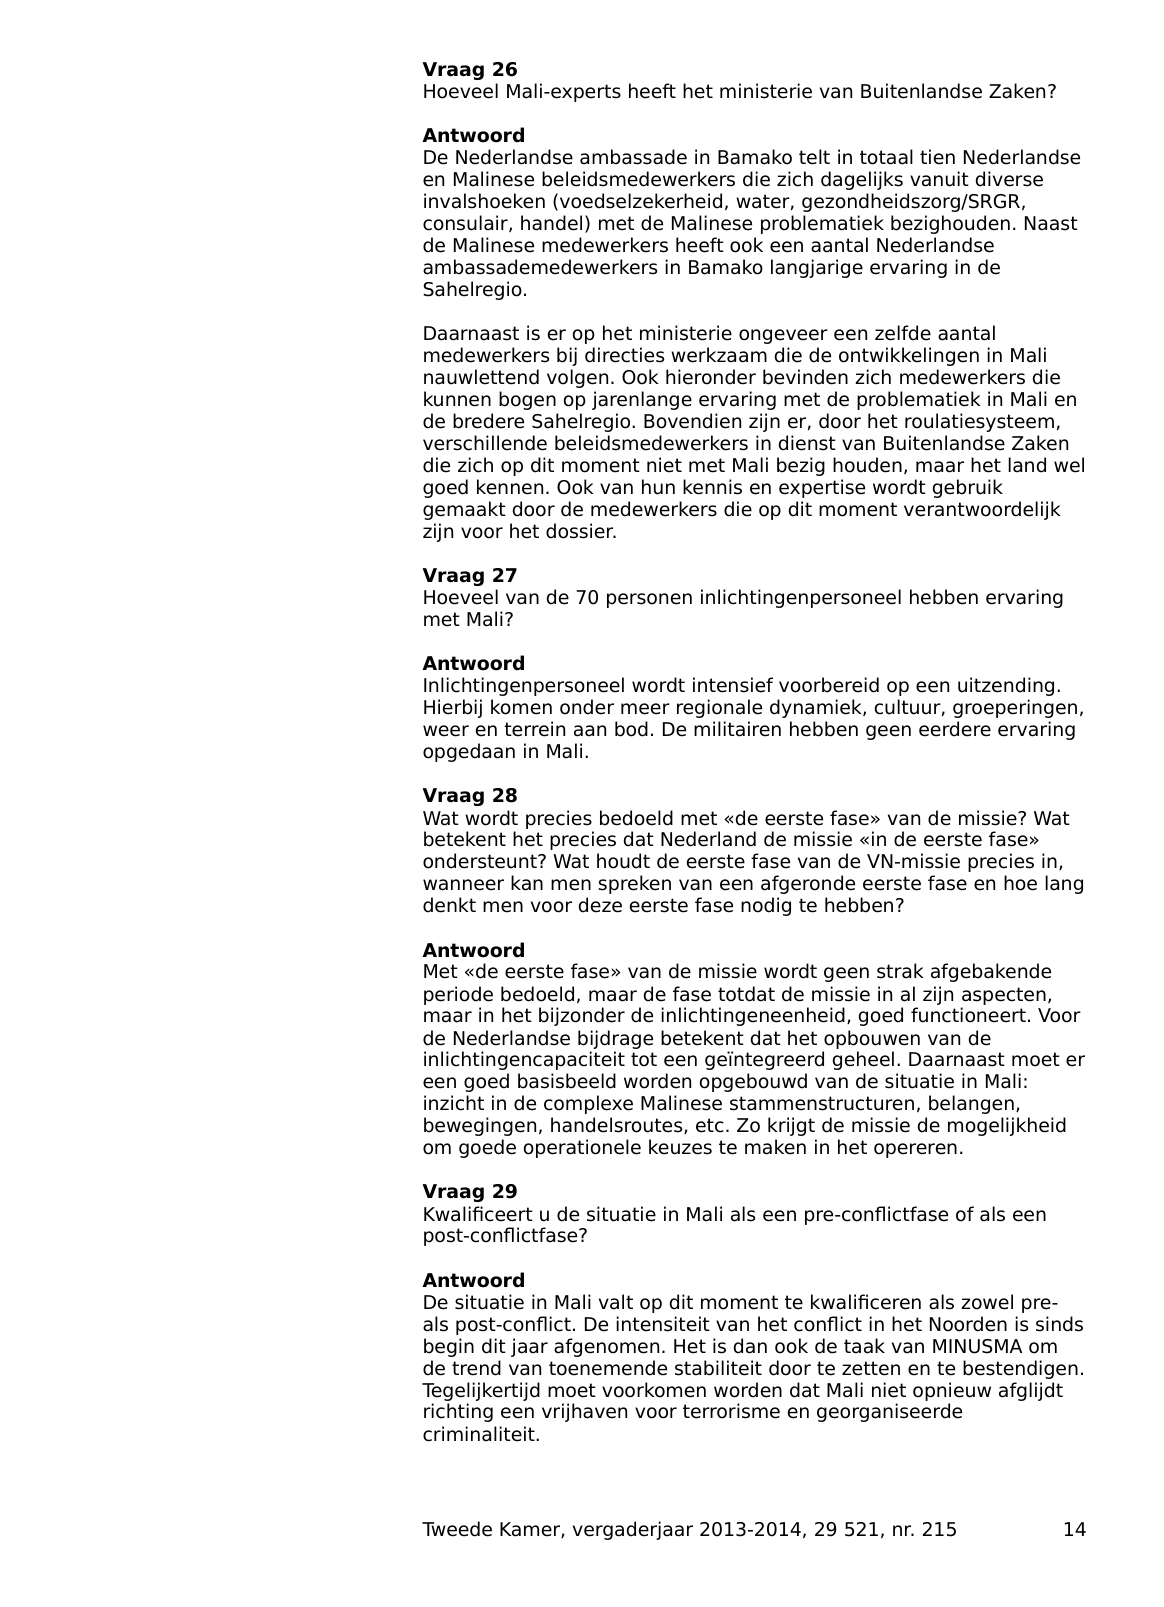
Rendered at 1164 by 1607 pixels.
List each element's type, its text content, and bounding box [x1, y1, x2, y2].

text De situatie in Mali valt op dit moment te kwalificeren als zowel pre- als post-conflict. De intensiteit van het conflict in het Noorden is sinds begin dit jaar afgenomen. Het is dan ook de taak van MINUSMA om de trend van toenemende stabiliteit door te zetten en te bestendigen. Tegelijkertijd moet voorkomen worden dat Mali niet opnieuw afglijdt richting een vrijhaven voor terrorisme en georganiseerde criminaliteit. [422, 1292, 1087, 1445]
text Vraag 26 [422, 59, 1087, 81]
text Antwoord [422, 939, 1087, 961]
text Antwoord [422, 1269, 1087, 1292]
text Inlichtingenpersoneel wordt intensief voorbereid op een uitzending. Hierbij komen onder meer regionale dynamiek, cultuur, groeperingen, weer en terrein aan bod. De militairen hebben geen eerdere ervaring opgedaan in Mali. [422, 675, 1087, 763]
text Hoeveel van de 70 personen inlichtingenpersoneel hebben ervaring met Mali? [422, 587, 1087, 631]
text Vraag 28 [422, 785, 1087, 807]
text Kwalificeert u de situatie in Mali als een pre-conflictfase of als een post-conflictfase? [422, 1203, 1087, 1247]
text Hoeveel Mali-experts heeft het ministerie van Buitenlandse Zaken? [422, 81, 1087, 103]
text Met «de eerste fase» van de missie wordt geen strak afgebakende periode bedoeld, maar de fase totdat de missie in al zijn aspecten, maar in het bijzonder de inlichtingeneenheid, goed functioneert. Voor de Nederlandse bijdrage betekent dat het opbouwen van de inlichtingencapaciteit tot een geïntegreerd geheel. Daarnaast moet er een goed basisbeeld worden opgebouwd van de situatie in Mali: inzicht in de complexe Malinese stammenstructuren, belangen, bewegingen, handelsroutes, etc. Zo krijgt de missie de mogelijkheid om goede operationele keuzes te maken in het opereren. [422, 961, 1087, 1159]
text Antwoord [422, 125, 1087, 147]
text Antwoord [422, 653, 1087, 675]
text Vraag 27 [422, 565, 1087, 587]
text Vraag 29 [422, 1181, 1087, 1203]
text De Nederlandse ambassade in Bamako telt in totaal tien Nederlandse en Malinese beleidsmedewerkers die zich dagelijks vanuit diverse invalshoeken (voedselzekerheid, water, gezondheidszorg/SRGR, consulair, handel) met de Malinese problematiek bezighouden. Naast de Malinese medewerkers heeft ook een aantal Nederlandse ambassademedewerkers in Bamako langjarige ervaring in de Sahelregio. [422, 147, 1087, 301]
text Daarnaast is er op het ministerie ongeveer een zelfde aantal medewerkers bij directies werkzaam die de ontwikkelingen in Mali nauwlettend volgen. Ook hieronder bevinden zich medewerkers die kunnen bogen op jarenlange ervaring met de problematiek in Mali en de bredere Sahelregio. Bovendien zijn er, door het roulatiesysteem, verschillende beleidsmedewerkers in dienst van Buitenlandse Zaken die zich op dit moment niet met Mali bezig houden, maar het land wel goed kennen. Ook van hun kennis en expertise wordt gebruik gemaakt door de medewerkers die op dit moment verantwoordelijk zijn voor het dossier. [422, 323, 1087, 543]
text Wat wordt precies bedoeld met «de eerste fase» van de missie? Wat betekent het precies dat Nederland de missie «in de eerste fase» ondersteunt? Wat houdt de eerste fase van de VN-missie precies in, wanneer kan men spreken van een afgeronde eerste fase en hoe lang denkt men voor deze eerste fase nodig te hebben? [422, 807, 1087, 917]
